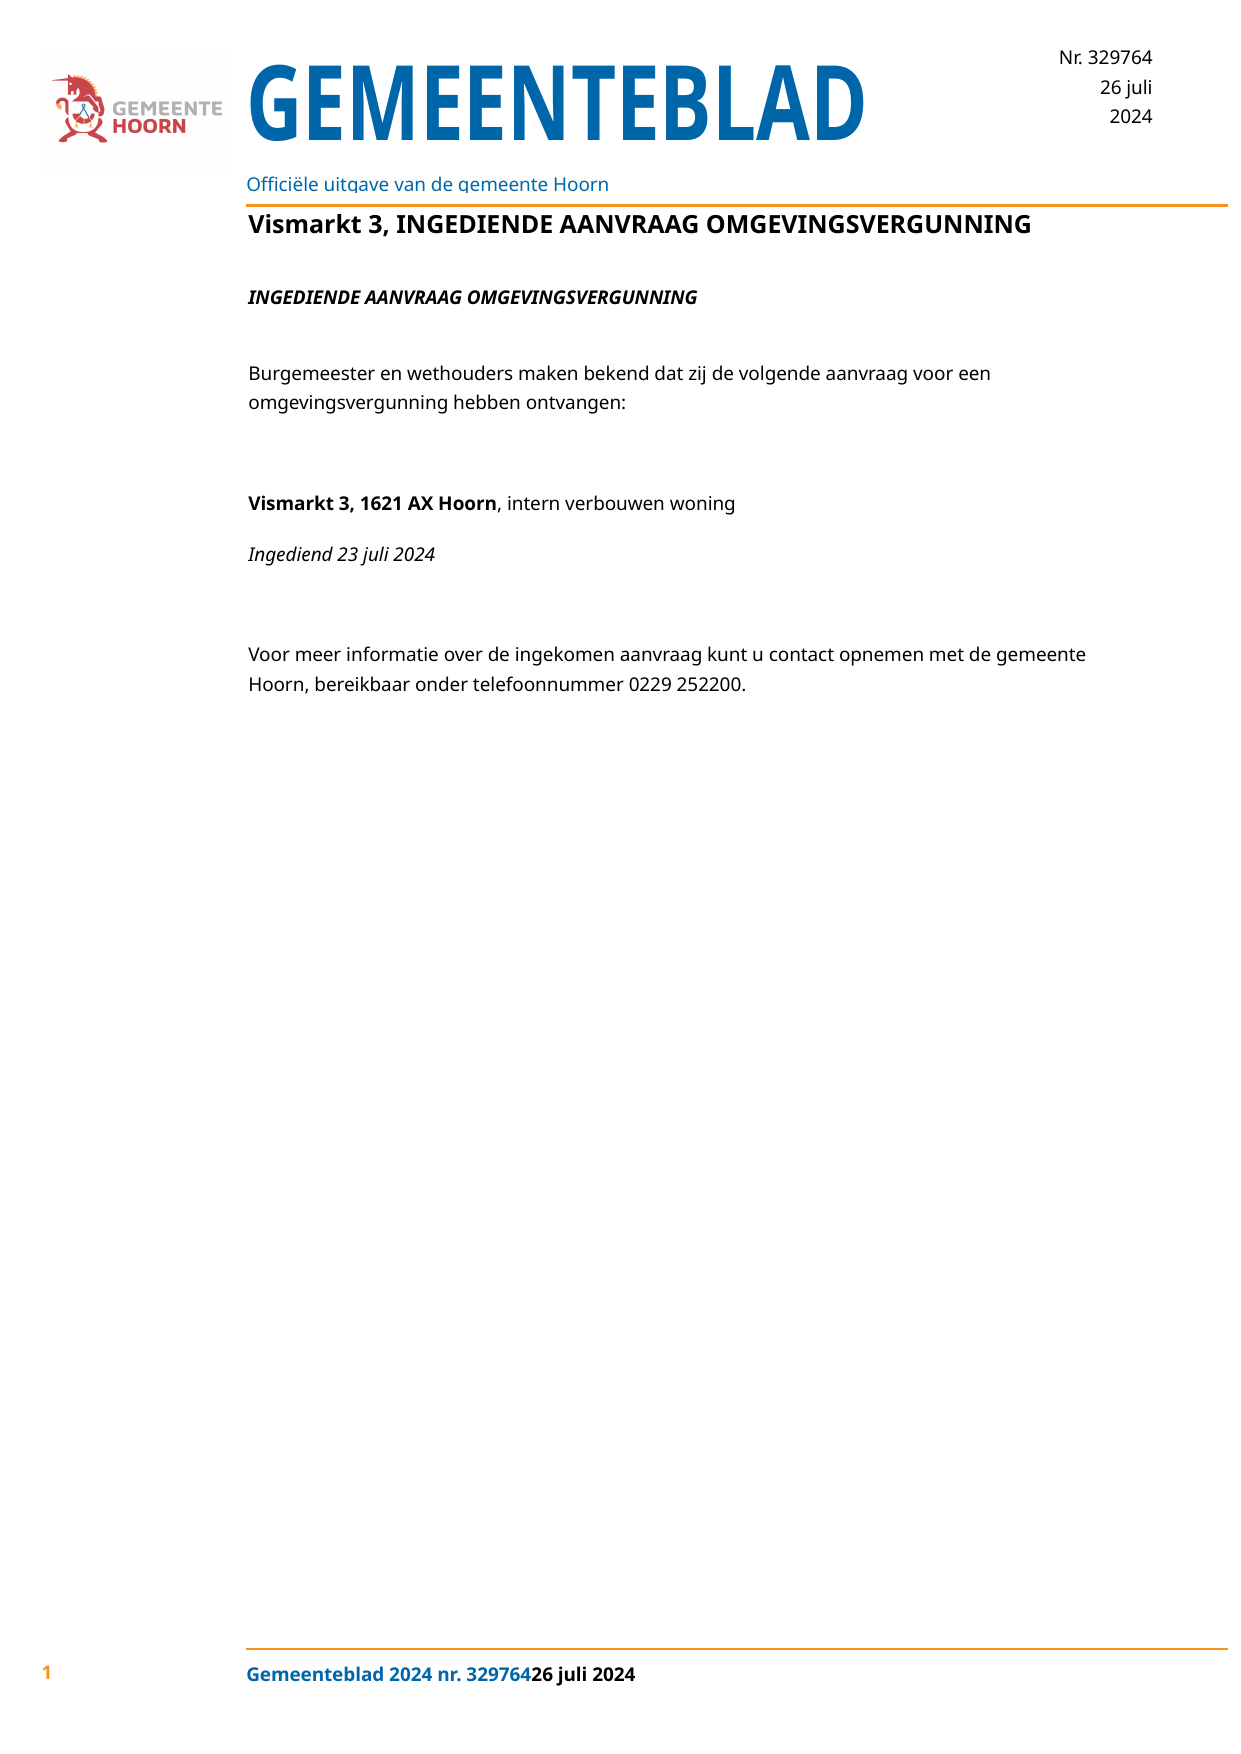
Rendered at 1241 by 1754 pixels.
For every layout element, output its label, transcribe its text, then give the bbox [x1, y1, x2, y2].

text Burgemeester en wethouders maken bekend dat zij de volgende aanvraag voor een omgevingsvergunning hebben ontvangen: [248, 360, 1152, 415]
text Vismarkt 3, 1621 AX Hoorn, intern verbouwen woning [248, 490, 1152, 516]
text Vismarkt 3, INGEDIENDE AANVRAAG OMGEVINGSVERGUNNING [248, 207, 1152, 241]
text Ingediend 23 juli 2024 [248, 541, 1152, 567]
picture [41, 47, 231, 172]
text Voor meer informatie over de ingekomen aanvraag kunt u contact opnemen met de gemeente Hoorn, bereikbaar onder telefoonnummer 0229 252200. [248, 642, 1152, 697]
text INGEDIENDE AANVRAAG OMGEVINGSVERGUNNING [248, 284, 1152, 309]
